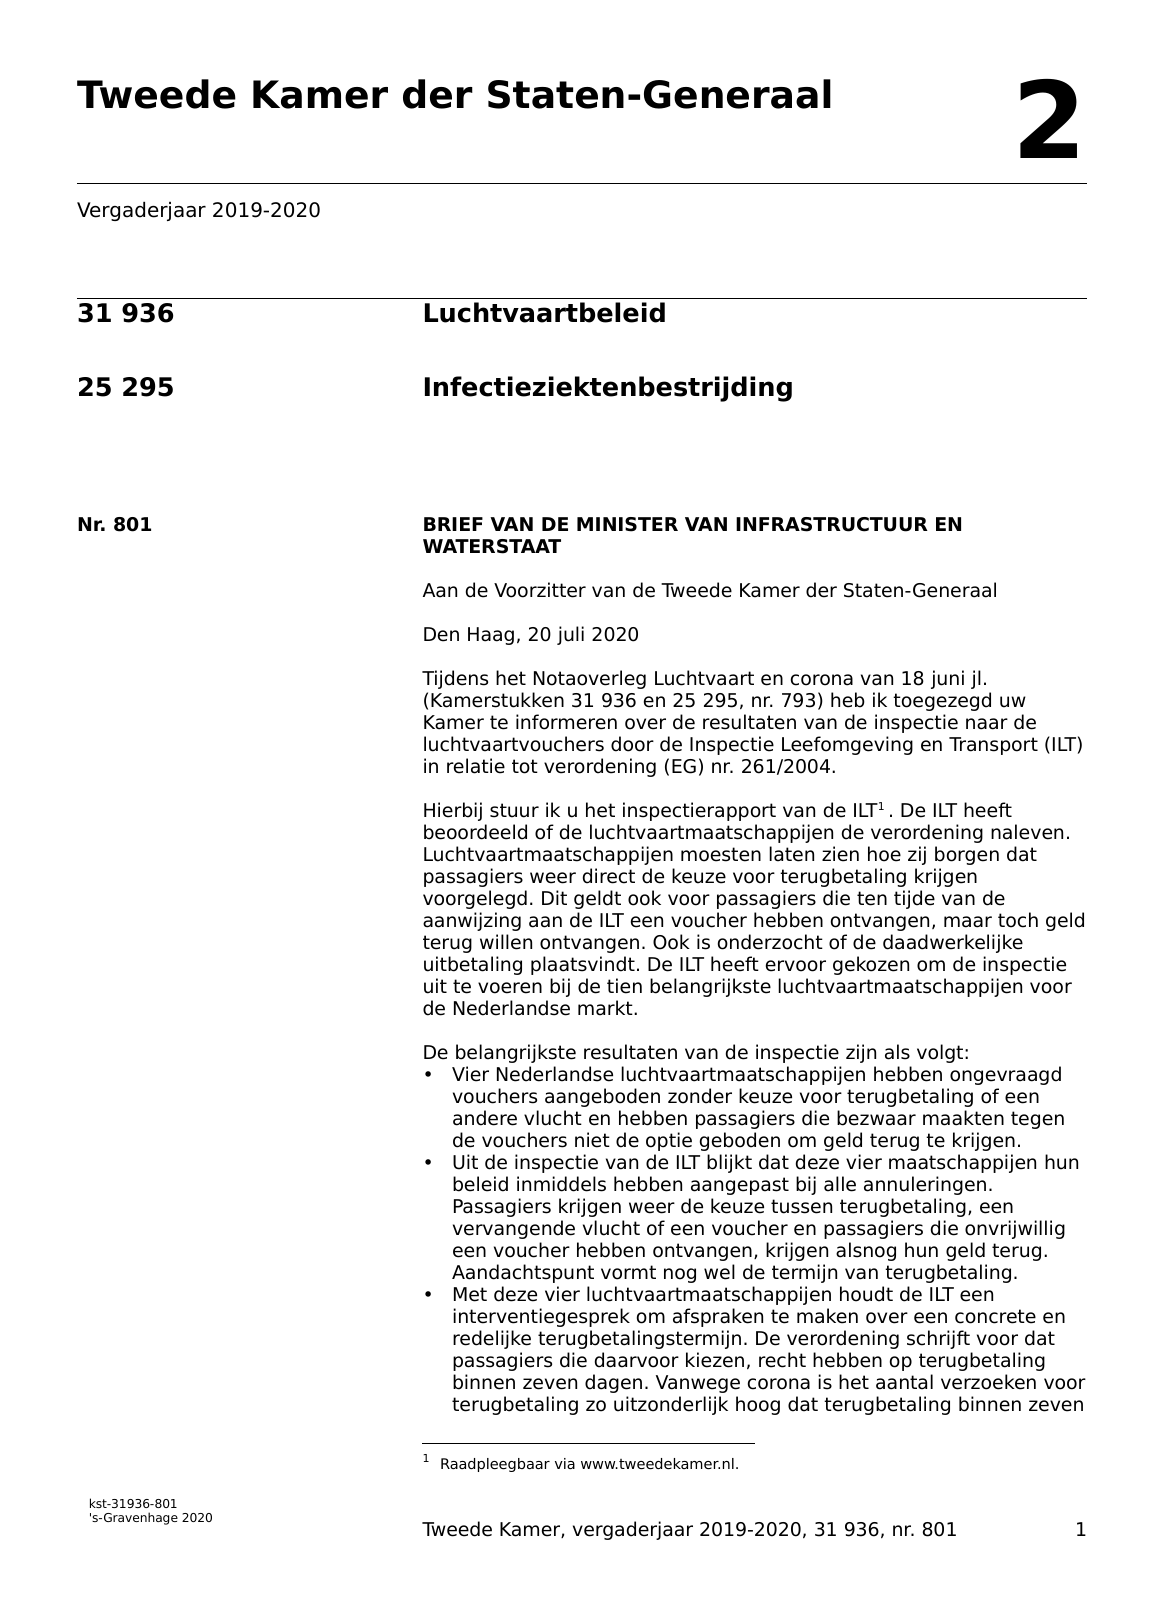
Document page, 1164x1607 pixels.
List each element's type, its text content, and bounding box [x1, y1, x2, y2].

text • Met deze vier luchtvaartmaatschappijen houdt de ILT een interventiegesprek om afspraken te maken over een concrete en redelijke terugbetalingstermijn. De verordening schrijft voor dat passagiers die daarvoor kiezen, recht hebben op terugbetaling binnen zeven dagen. Vanwege corona is het aantal verzoeken voor terugbetaling zo uitzonderlijk hoog dat terugbetaling binnen zeven [422, 1284, 1087, 1416]
subtitle 31 936 Luchtvaartbeleid [77, 299, 1087, 329]
text • Vier Nederlandse luchtvaartmaatschappijen hebben ongevraagd vouchers aangeboden zonder keuze voor terugbetaling of een andere vlucht en hebben passagiers die bezwaar maakten tegen de vouchers niet de optie geboden om geld terug te krijgen. [422, 1064, 1087, 1152]
text 's-Gravenhage 2020 [88, 1511, 323, 1525]
text Den Haag, 20 juli 2020 [422, 624, 1087, 646]
text Tijdens het Notaoverleg Luchtvaart en corona van 18 juni jl. (Kamerstukken 31 936 en 25 295, nr. 793) heb ik toegezegd uw Kamer te informeren over de resultaten van de inspectie naar de luchtvaartvouchers door de Inspectie Leefomgeving en Transport (ILT) in relatie tot verordening (EG) nr. 261/2004. [422, 668, 1087, 778]
text kst-31936-801 [88, 1497, 323, 1511]
text • Uit de inspectie van de ILT blijkt dat deze vier maatschappijen hun beleid inmiddels hebben aangepast bij alle annuleringen. Passagiers krijgen weer de keuze tussen terugbetaling, een vervangende vlucht of een voucher en passagiers die onvrijwillig een voucher hebben ontvangen, krijgen alsnog hun geld terug. Aandachtspunt vormt nog wel de termijn van terugbetaling. [422, 1152, 1087, 1284]
text De belangrijkste resultaten van de inspectie zijn als volgt: [422, 1042, 1087, 1064]
text Raadpleegbaar via www.tweedekamer.nl. [422, 1452, 1087, 1474]
table_header Tweede Kamer der Staten-Generaal [77, 59, 886, 183]
table_header 2 [886, 59, 1087, 183]
table_cell Vergaderjaar 2019-2020 [77, 184, 1087, 298]
subtitle Nr. 801 BRIEF VAN DE MINISTER VAN INFRASTRUCTUUR EN WATERSTAAT [77, 514, 1087, 558]
text Aan de Voorzitter van de Tweede Kamer der Staten-Generaal [422, 580, 1087, 602]
subtitle 25 295 Infectieziektenbestrijding [77, 373, 1087, 403]
text Hierbij stuur ik u het inspectierapport van de ILT. De ILT heeft beoordeeld of de luchtvaartmaatschappijen de verordening naleven. Luchtvaartmaatschappijen moesten laten zien hoe zij borgen dat passagiers weer direct de keuze voor terugbetaling krijgen voorgelegd. Dit geldt ook voor passagiers die ten tijde van de aanwijzing aan de ILT een voucher hebben ontvangen, maar toch geld terug willen ontvangen. Ook is onderzocht of de daadwerkelijke uitbetaling plaatsvindt. De ILT heeft ervoor gekozen om de inspectie uit te voeren bij de tien belangrijkste luchtvaartmaatschappijen voor de Nederlandse markt. [422, 800, 1087, 1020]
